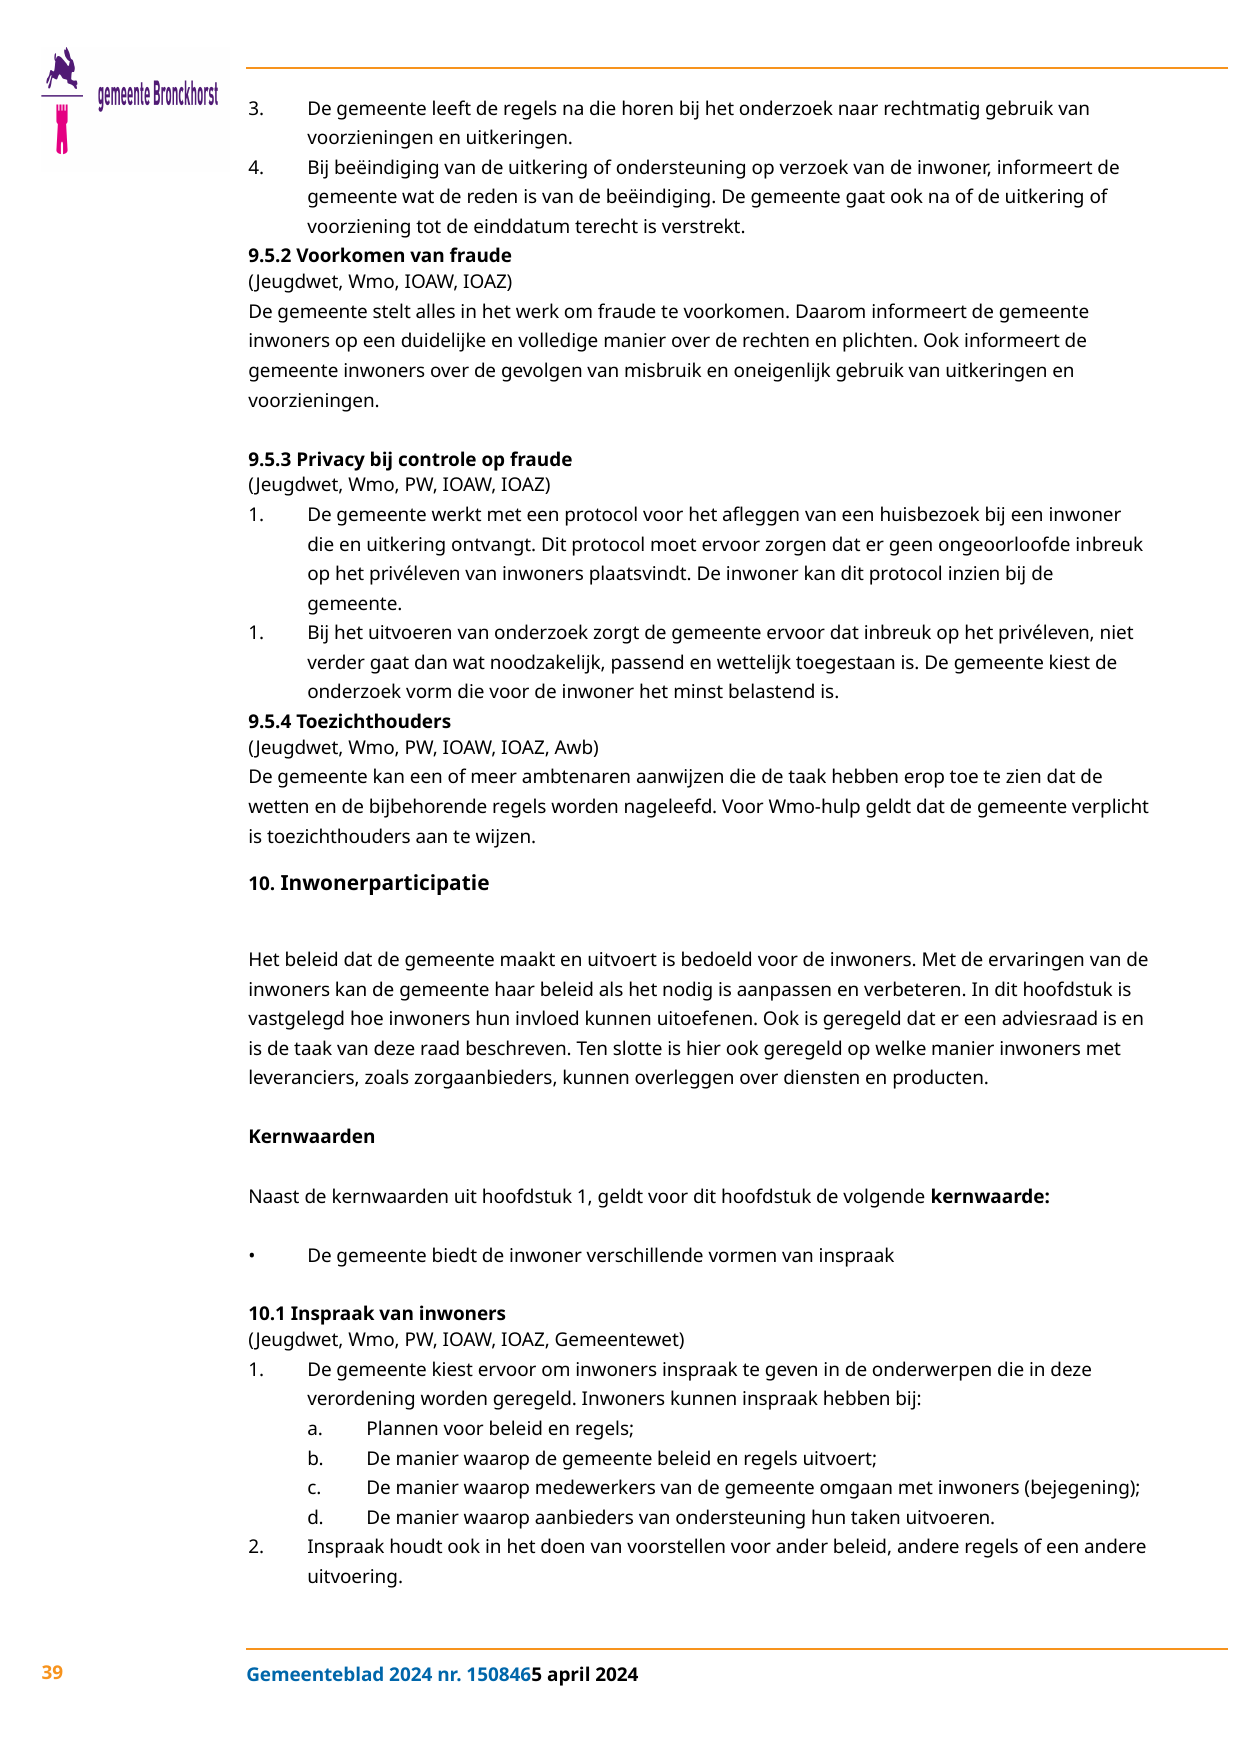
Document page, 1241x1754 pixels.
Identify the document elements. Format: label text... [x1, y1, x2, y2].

list De manier waarop medewerkers van de gemeente omgaan met inwoners (bejegening); [307, 1474, 1152, 1500]
text 9.5.2 Voorkomen van fraude [248, 243, 1152, 268]
text (Jeugdwet, Wmo, IOAW, IOAZ) [248, 268, 1152, 294]
list De gemeente kiest ervoor om inwoners inspraak te geven in de onderwerpen die in deze verordening worden geregeld. Inwoners kunnen inspraak hebben bij: [248, 1356, 1152, 1411]
text 9.5.3 Privacy bij controle op fraude [248, 446, 1152, 472]
list Bij beëindiging van de uitkering of ondersteuning op verzoek van de inwoner, informeert de gemeente wat de reden is van de beëindiging. De gemeente gaat ook na of de uitkering of voorziening tot de einddatum terecht is verstrekt. [248, 154, 1152, 239]
list De manier waarop de gemeente beleid en regels uitvoert; [307, 1445, 1152, 1470]
list Plannen voor beleid en regels; [307, 1415, 1152, 1441]
list Inspraak houdt ook in het doen van voorstellen voor ander beleid, andere regels of een andere uitvoering. [248, 1533, 1152, 1589]
list De gemeente leeft de regels na die horen bij het onderzoek naar rechtmatig gebruik van voorzieningen en uitkeringen. [248, 95, 1152, 150]
text De gemeente stelt alles in het werk om fraude te voorkomen. Daarom informeert de gemeente inwoners op een duidelijke en volledige manier over de rechten en plichten. Ook informeert de gemeente inwoners over de gevolgen van misbruik en oneigenlijk gebruik van uitkeringen en voorzieningen. [248, 298, 1152, 412]
text 9.5.4 Toezichthouders [248, 708, 1152, 734]
text De gemeente kan een of meer ambtenaren aanwijzen die de taak hebben erop toe te zien dat de wetten en de bijbehorende regels worden nageleefd. Voor Wmo-hulp geldt dat de gemeente verplicht is toezichthouders aan te wijzen. [248, 764, 1152, 848]
picture [41, 47, 231, 172]
text (Jeugdwet, Wmo, PW, IOAW, IOAZ, Awb) [248, 734, 1152, 760]
list Bij het uitvoeren van onderzoek zorgt de gemeente ervoor dat inbreuk op het privéleven, niet verder gaat dan wat noodzakelijk, passend en wettelijk toegestaan is. De gemeente kiest de onderzoek vorm die voor de inwoner het minst belastend is. [248, 619, 1152, 704]
list De manier waarop aanbieders van ondersteuning hun taken uitvoeren. [307, 1504, 1152, 1529]
text Het beleid dat de gemeente maakt en uitvoert is bedoeld voor de inwoners. Met de ervaringen van de inwoners kan de gemeente haar beleid als het nodig is aanpassen en verbeteren. In dit hoofdstuk is vastgelegd hoe inwoners hun invloed kunnen uitoefenen. Ook is geregeld dat er een adviesraad is en is de taak van deze raad beschreven. Ten slotte is hier ook geregeld op welke manier inwoners met leveranciers, zoals zorgaanbieders, kunnen overleggen over diensten en producten. [248, 946, 1152, 1090]
text (Jeugdwet, Wmo, PW, IOAW, IOAZ, Gemeentewet) [248, 1326, 1152, 1352]
text 10. Inwonerparticipatie [248, 868, 1152, 897]
table_header Kernwaarden Naast de kernwaarden uit hoofdstuk 1, geldt voor dit hoofdstuk de volgende kernwaarde: De gemeente biedt de inwoner verschillende vormen van inspraak [248, 1124, 1152, 1268]
list De gemeente werkt met een protocol voor het afleggen van een huisbezoek bij een inwoner die en uitkering ontvangt. Dit protocol moet ervoor zorgen dat er geen ongeoorloofde inbreuk op het privéleven van inwoners plaatsvindt. De inwoner kan dit protocol inzien bij de gemeente. [248, 501, 1152, 616]
text 10.1 Inspraak van inwoners [248, 1301, 1152, 1326]
text (Jeugdwet, Wmo, PW, IOAW, IOAZ) [248, 472, 1152, 497]
